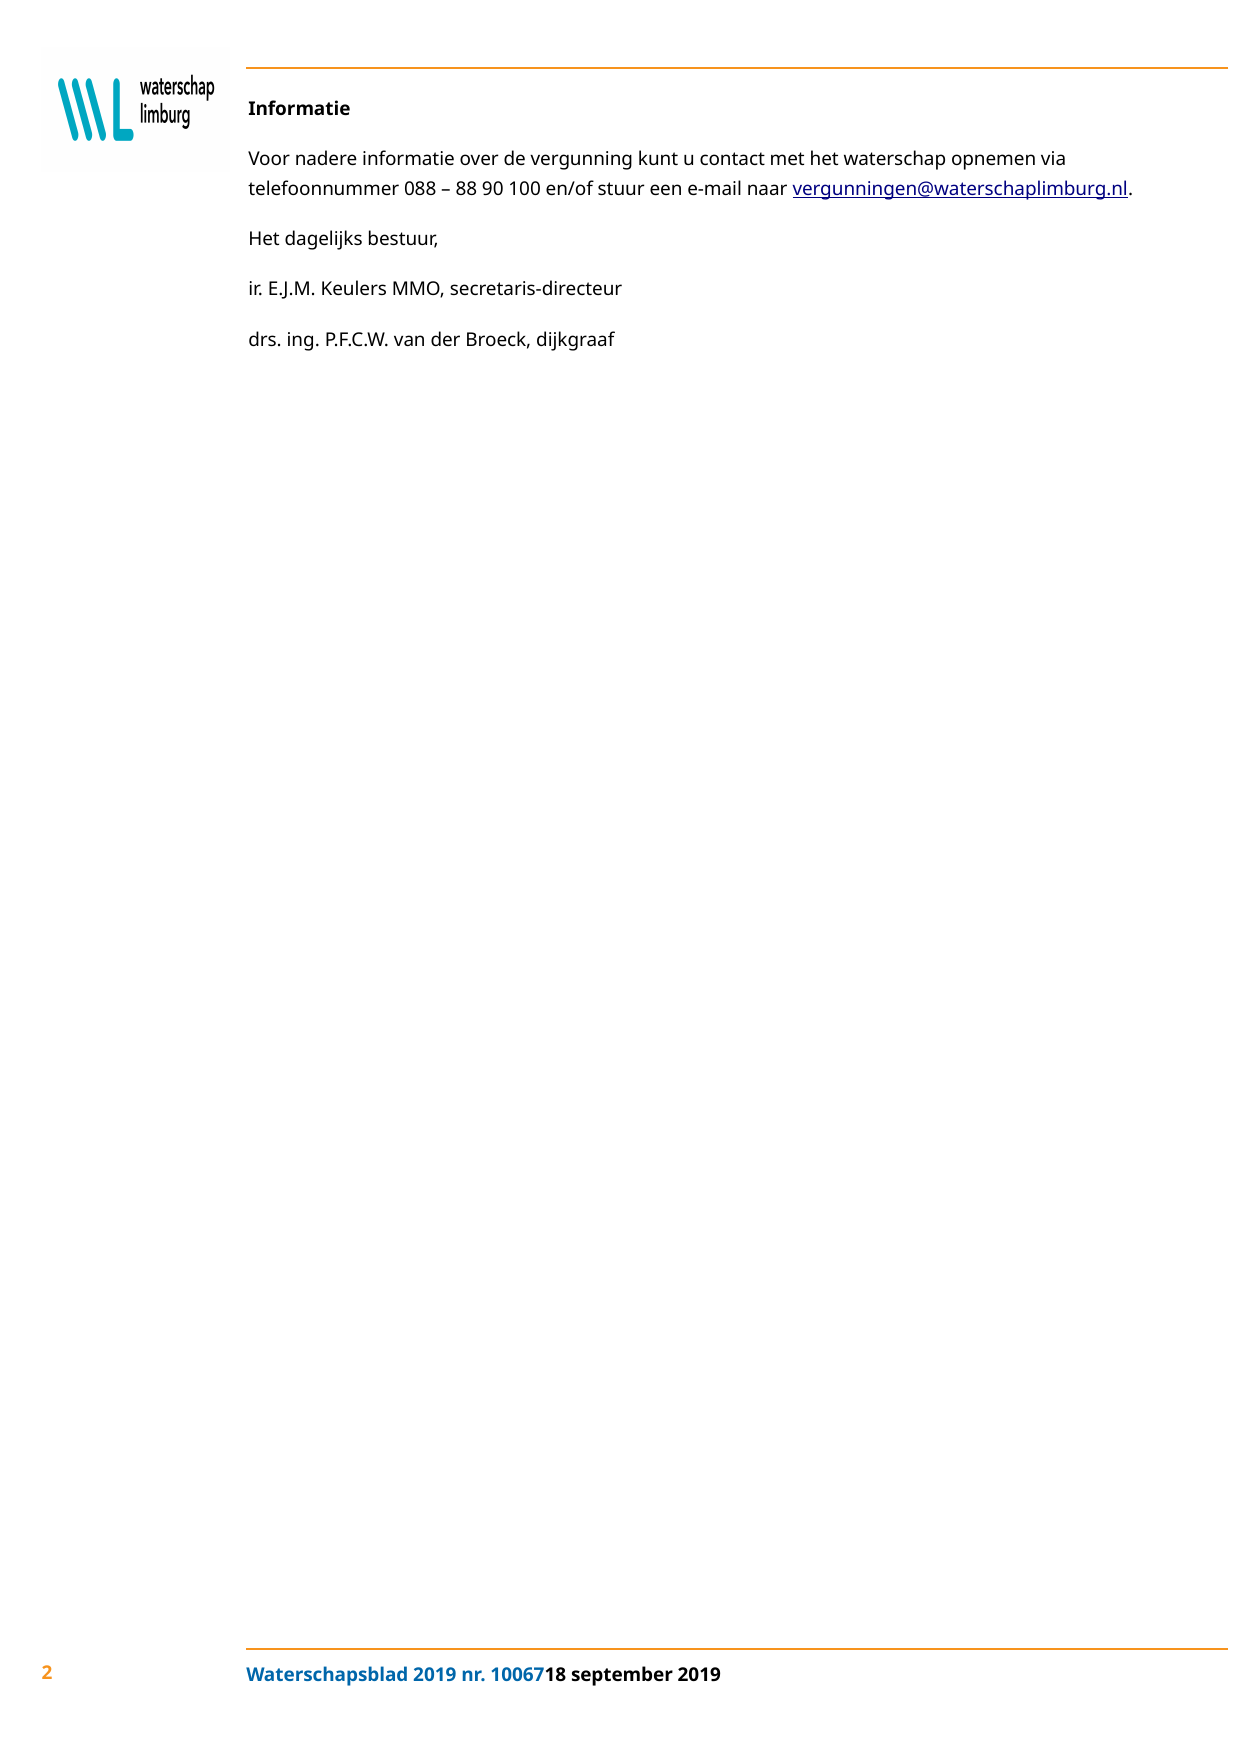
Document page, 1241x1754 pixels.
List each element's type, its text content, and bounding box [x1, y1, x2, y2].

text Informatie [248, 95, 1152, 121]
text Het dagelijks bestuur, [248, 225, 1152, 251]
text ir. E.J.M. Keulers MMO, secretaris-directeur [248, 276, 1152, 301]
text drs. ing. P.F.C.W. van der Broeck, dijkgraaf [248, 326, 1152, 352]
picture [41, 47, 231, 172]
text Voor nadere informatie over de vergunning kunt u contact met het waterschap opnemen via telefoonnummer 088 – 88 90 100 en/of stuur een e-mail naar vergunningen@waterschaplimburg.nl. [248, 145, 1152, 201]
